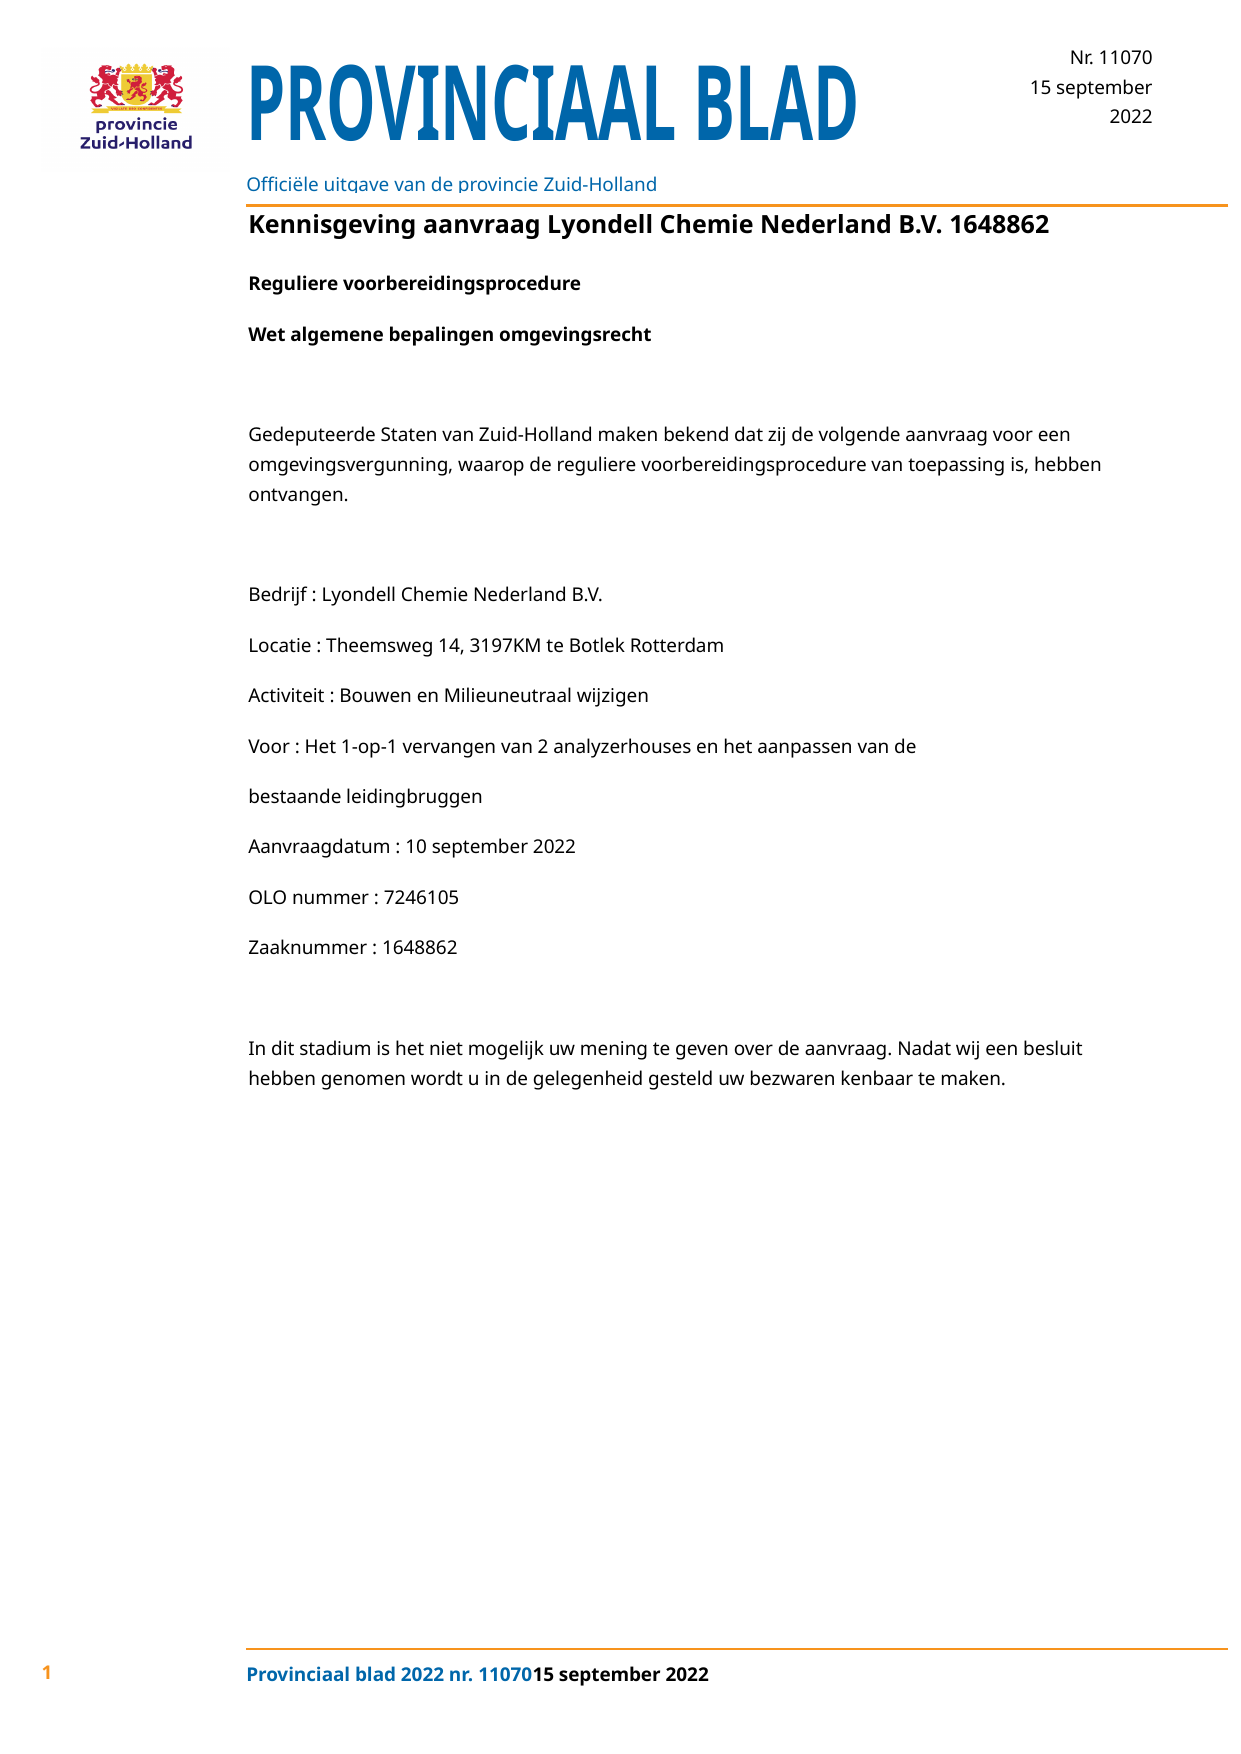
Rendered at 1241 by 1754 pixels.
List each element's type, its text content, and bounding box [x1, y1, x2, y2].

text bestaande leidingbruggen [248, 783, 1152, 809]
text Wet algemene bepalingen omgevingsrecht [248, 321, 1152, 346]
text Gedeputeerde Staten van Zuid-Holland maken bekend dat zij de volgende aanvraag voor een omgevingsvergunning, waarop de reguliere voorbereidingsprocedure van toepassing is, hebben ontvangen. [248, 422, 1152, 506]
text In dit stadium is het niet mogelijk uw mening te geven over de aanvraag. Nadat wij een besluit hebben genomen wordt u in de gelegenheid gesteld uw bezwaren kenbaar te maken. [248, 1035, 1152, 1091]
text Bedrijf : Lyondell Chemie Nederland B.V. [248, 582, 1152, 607]
text Kennisgeving aanvraag Lyondell Chemie Nederland B.V. 1648862 [248, 207, 1152, 241]
picture [41, 47, 231, 172]
text Reguliere voorbereidingsprocedure [248, 270, 1152, 296]
text Locatie : Theemsweg 14, 3197KM te Botlek Rotterdam [248, 632, 1152, 658]
text Aanvraagdatum : 10 september 2022 [248, 834, 1152, 859]
text Voor : Het 1-op-1 vervangen van 2 analyzerhouses en het aanpassen van de [248, 733, 1152, 758]
text Activiteit : Bouwen en Milieuneutraal wijzigen [248, 682, 1152, 708]
text OLO nummer : 7246105 [248, 884, 1152, 910]
text Zaaknummer : 1648862 [248, 934, 1152, 960]
